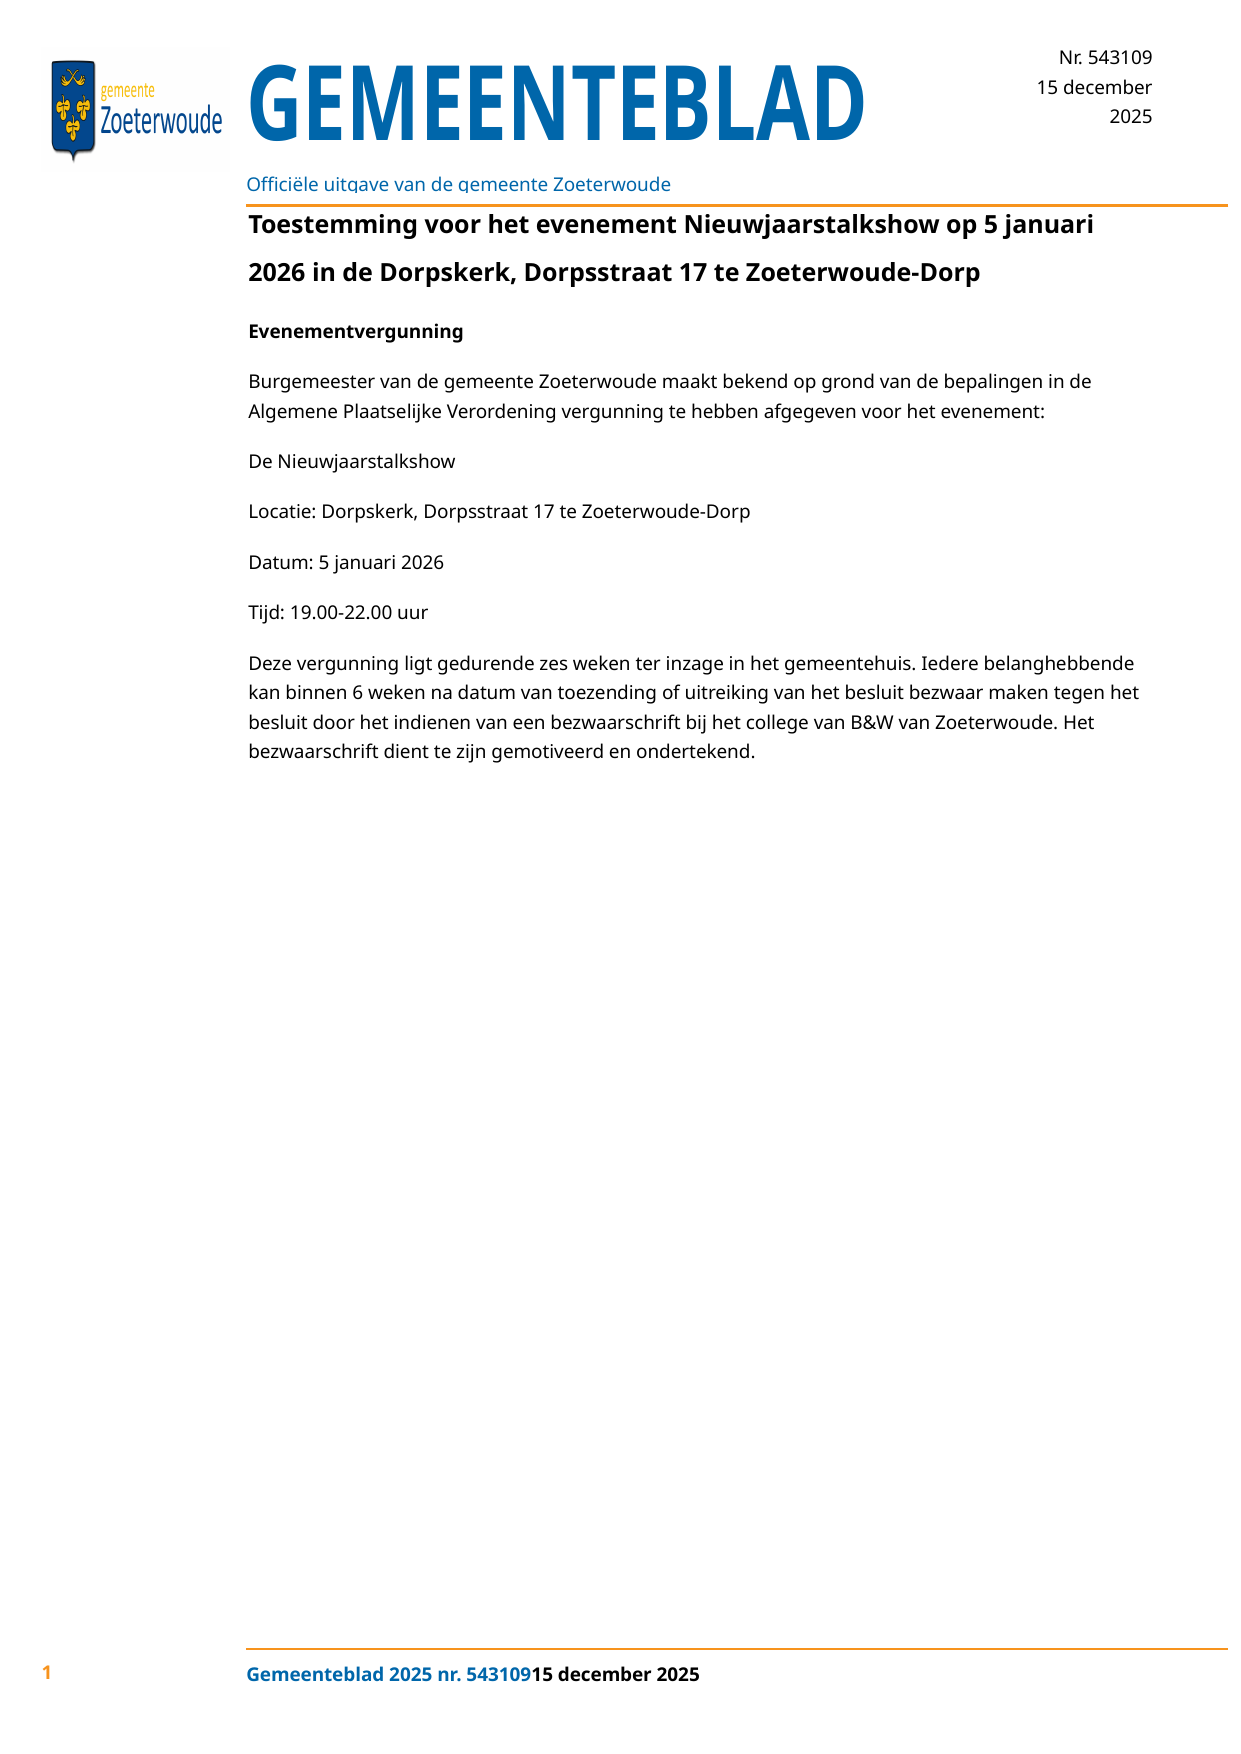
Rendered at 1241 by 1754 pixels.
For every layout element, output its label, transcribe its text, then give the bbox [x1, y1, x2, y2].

text Datum: 5 januari 2026 [248, 549, 1152, 575]
text Burgemeester van de gemeente Zoeterwoude maakt bekend op grond van de bepalingen in de Algemene Plaatselijke Verordening vergunning te hebben afgegeven voor het evenement: [248, 368, 1152, 424]
text Locatie: Dorpskerk, Dorpsstraat 17 te Zoeterwoude-Dorp [248, 499, 1152, 524]
text Tijd: 19.00-22.00 uur [248, 599, 1152, 625]
text Deze vergunning ligt gedurende zes weken ter inzage in het gemeentehuis. Iedere belanghebbende kan binnen 6 weken na datum van toezending of uitreiking van het besluit bezwaar maken tegen het besluit door het indienen van een bezwaarschrift bij het college van B&W van Zoeterwoude. Het bezwaarschrift dient te zijn gemotiveerd en ondertekend. [248, 650, 1152, 764]
text De Nieuwjaarstalkshow [248, 448, 1152, 474]
text Toestemming voor het evenement Nieuwjaarstalkshow op 5 januari 2026 in de Dorpskerk, Dorpsstraat 17 te Zoeterwoude-Dorp [248, 207, 1152, 288]
text Evenementvergunning [248, 318, 1152, 344]
picture [41, 47, 231, 172]
